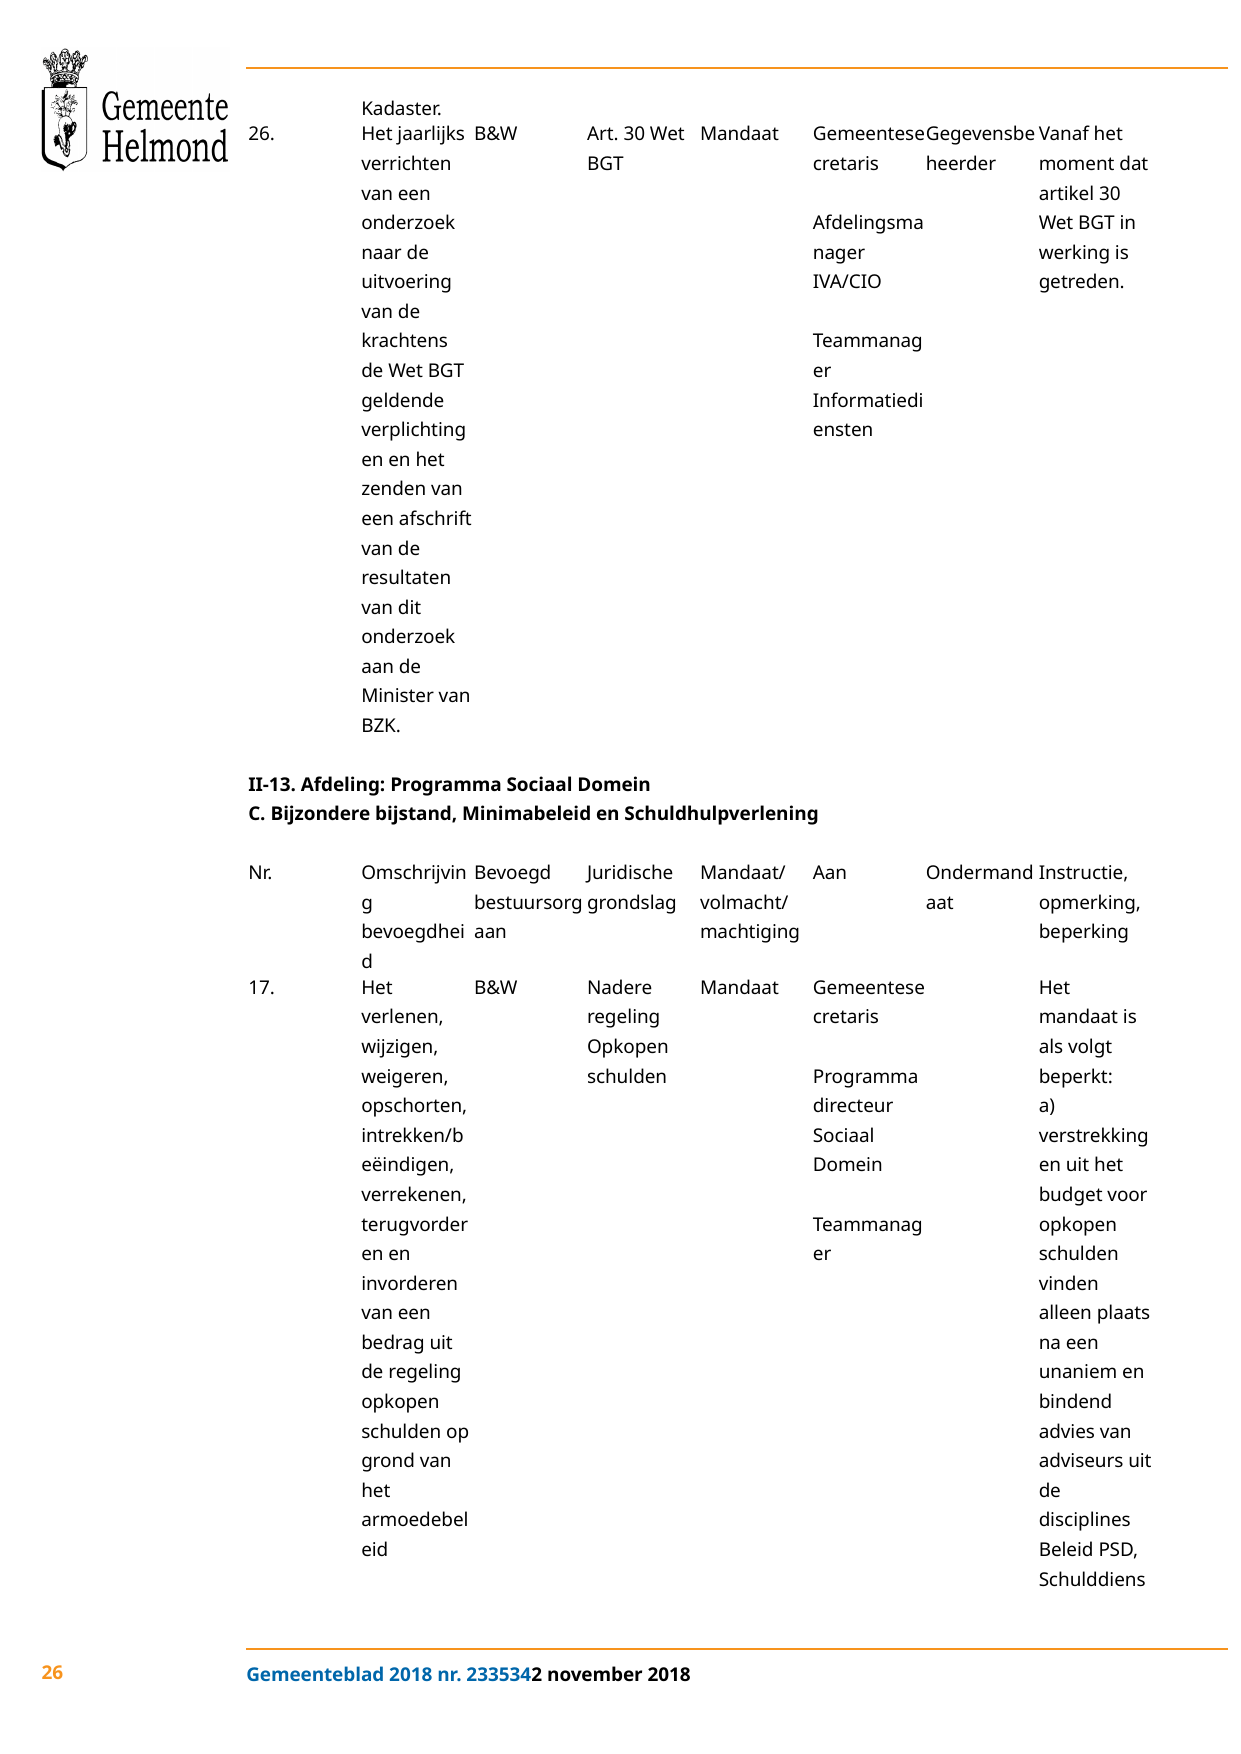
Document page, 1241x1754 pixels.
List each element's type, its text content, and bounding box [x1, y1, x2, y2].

table_cell B&W [474, 121, 587, 738]
table_cell B&W [474, 974, 587, 1591]
table_header Mandaat/volmacht/machtiging [700, 860, 813, 974]
table_cell Art. 30 Wet BGT [587, 121, 700, 738]
picture [41, 47, 231, 172]
table_cell [248, 95, 361, 121]
table_cell [587, 95, 700, 121]
table_cell Het verlenen, wijzigen, weigeren, opschorten, intrekken/beëindigen, verrekenen, terugvorderen en invorderen van een bedrag uit de regeling opkopen schulden op grond van het armoedebeleid [361, 974, 474, 1591]
table_cell 17. [248, 974, 361, 1591]
table_header Aan [813, 860, 926, 974]
table_cell Gemeentesecretaris Afdelingsmanager IVA/CIO Teammanager Informatiediensten [813, 121, 926, 738]
text C. Bijzondere bijstand, Minimabeleid en Schuldhulpverlening [248, 800, 1152, 826]
table_cell Het jaarlijks verrichten van een onderzoek naar de uitvoering van de krachtens de Wet BGT geldende verplichtingen en het zenden van een afschrift van de resultaten van dit onderzoek aan de Minister van BZK. [361, 121, 474, 738]
table_cell [700, 95, 813, 121]
table_header Bevoegd bestuursorgaan [474, 860, 587, 974]
table_cell 26. [248, 121, 361, 738]
table_cell [474, 95, 587, 121]
table_header Omschrijving bevoegdheid [361, 860, 474, 974]
table_cell [926, 95, 1038, 121]
table_header Ondermandaat [926, 860, 1038, 974]
table_cell Kadaster. [361, 95, 474, 121]
table_cell Mandaat [700, 974, 813, 1591]
text II-13. Afdeling: Programma Sociaal Domein [248, 771, 1152, 796]
table_cell Mandaat [700, 121, 813, 738]
table_cell Vanaf het moment dat artikel 30 Wet BGT in werking is getreden. [1039, 121, 1152, 738]
table_cell Gemeentesecretaris Programma directeur Sociaal Domein Teammanager [813, 974, 926, 1591]
table_header Juridische grondslag [587, 860, 700, 974]
table_cell Nadere regeling Opkopen schulden [587, 974, 700, 1591]
table_header Instructie, opmerking, beperking [1039, 860, 1152, 974]
table_cell [1039, 95, 1152, 121]
table_cell [926, 974, 1038, 1591]
table_cell [813, 95, 926, 121]
table_cell Gegevensbeheerder [926, 121, 1038, 738]
table_header Nr. [248, 860, 361, 974]
table_cell Het mandaat is als volgt beperkt: a) verstrekkingen uit het budget voor opkopen schulden vinden alleen plaats na een unaniem en bindend advies van adviseurs uit de disciplines Beleid PSD, Schulddiens [1039, 974, 1152, 1591]
